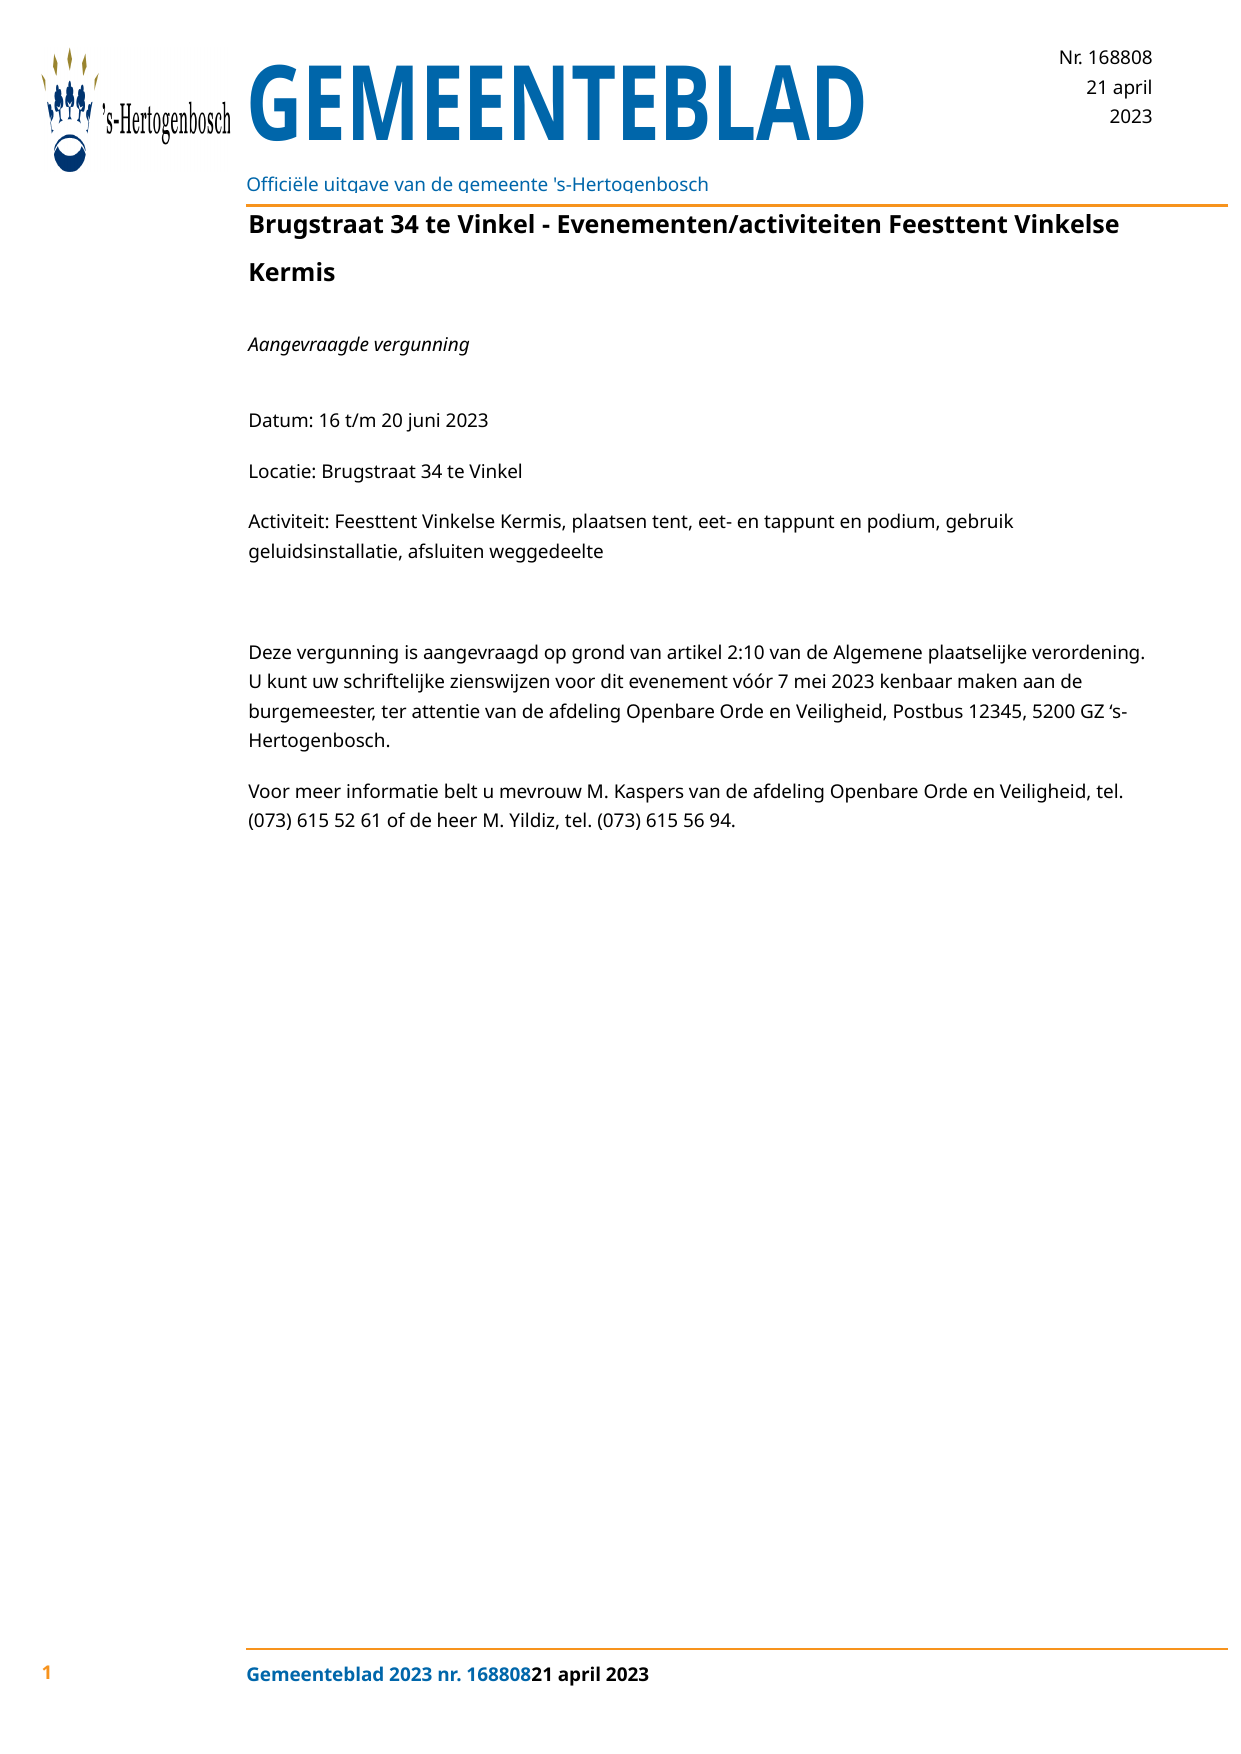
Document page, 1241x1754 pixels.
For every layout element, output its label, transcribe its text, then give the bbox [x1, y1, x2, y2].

text Activiteit: Feesttent Vinkelse Kermis, plaatsen tent, eet- en tappunt en podium, gebruik geluidsinstallatie, afsluiten weggedeelte [248, 508, 1152, 564]
text Deze vergunning is aangevraagd op grond van artikel 2:10 van de Algemene plaatselijke verordening. U kunt uw schriftelijke zienswijzen voor dit evenement vóór 7 mei 2023 kenbaar maken aan de burgemeester, ter attentie van de afdeling Openbare Orde en Veiligheid, Postbus 12345, 5200 GZ ‘s-Hertogenbosch. [248, 639, 1152, 753]
picture [41, 47, 231, 172]
text Locatie: Brugstraat 34 te Vinkel [248, 458, 1152, 484]
text Datum: 16 t/m 20 juni 2023 [248, 408, 1152, 433]
text Aangevraagde vergunning [248, 331, 1152, 357]
text Brugstraat 34 te Vinkel - Evenementen/activiteiten Feesttent Vinkelse Kermis [248, 207, 1152, 288]
text Voor meer informatie belt u mevrouw M. Kaspers van de afdeling Openbare Orde en Veiligheid, tel. (073) 615 52 61 of de heer M. Yildiz, tel. (073) 615 56 94. [248, 778, 1152, 833]
